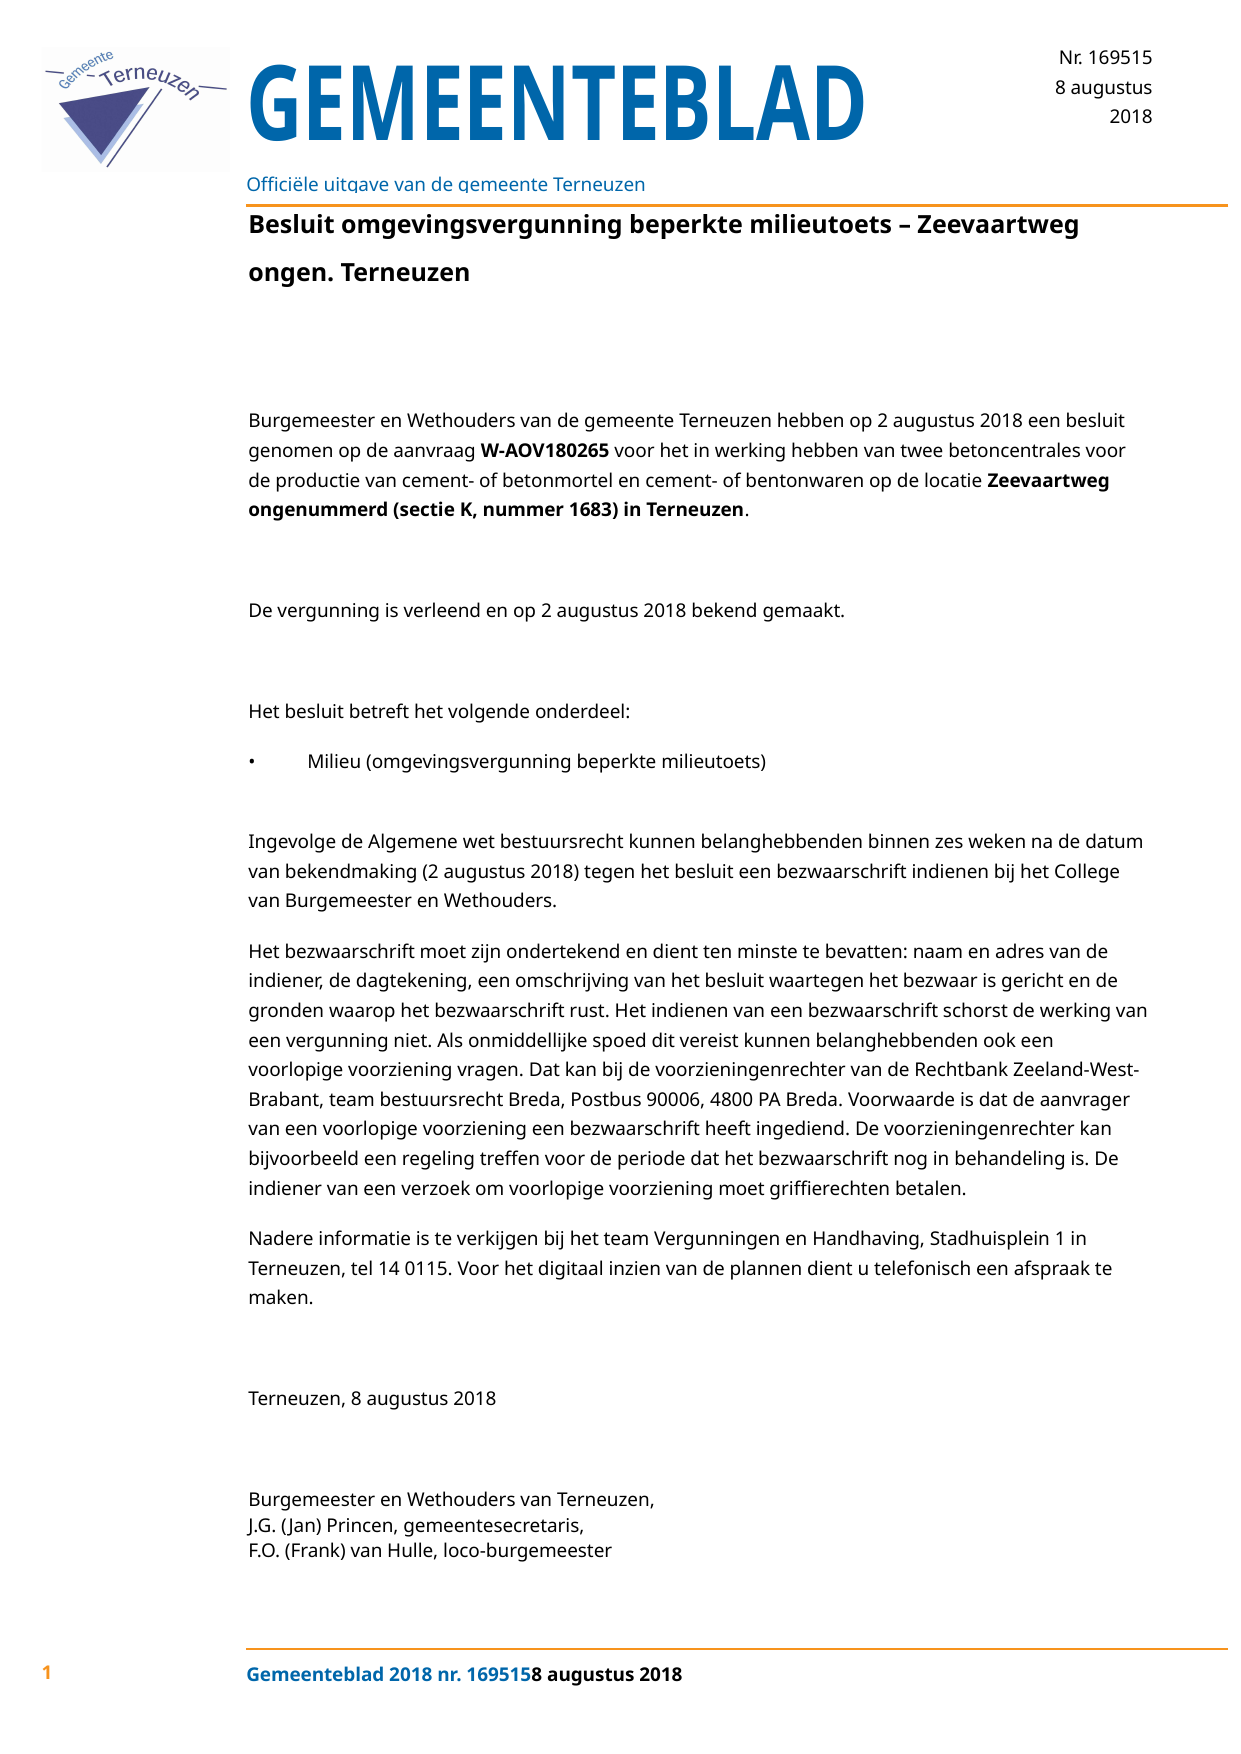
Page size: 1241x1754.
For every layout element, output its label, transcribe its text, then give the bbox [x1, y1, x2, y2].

text Het besluit betreft het volgende onderdeel: [248, 698, 1152, 724]
text Ingevolge de Algemene wet bestuursrecht kunnen belanghebbenden binnen zes weken na de datum van bekendmaking (2 augustus 2018) tegen het besluit een bezwaarschrift indienen bij het College van Burgemeester en Wethouders. [248, 828, 1152, 913]
text Burgemeester en Wethouders van de gemeente Terneuzen hebben op 2 augustus 2018 een besluit genomen op de aanvraag W-AOV180265 voor het in werking hebben van twee betoncentrales voor de productie van cement- of betonmortel en cement- of bentonwaren op de locatie Zeevaartweg ongenummerd (sectie K, nummer 1683) in Terneuzen. [248, 408, 1152, 522]
picture [41, 47, 231, 172]
list Milieu (omgevingsvergunning beperkte milieutoets) [248, 748, 1152, 774]
text Nadere informatie is te verkijgen bij het team Vergunningen en Handhaving, Stadhuisplein 1 in Terneuzen, tel 14 0115. Voor het digitaal inzien van de plannen dient u telefonisch een afspraak te maken. [248, 1225, 1152, 1310]
table_cell J.G. (Jan) Princen, gemeentesecretaris, [248, 1512, 837, 1537]
table_cell [837, 1512, 1152, 1537]
table_cell F.O. (Frank) van Hulle, loco-burgemeester [248, 1538, 1152, 1563]
text Terneuzen, 8 augustus 2018 [248, 1385, 1152, 1411]
text Besluit omgevingsvergunning beperkte milieutoets – Zeevaartweg ongen. Terneuzen [248, 207, 1152, 288]
text De vergunning is verleend en op 2 augustus 2018 bekend gemaakt. [248, 597, 1152, 623]
table_header Burgemeester en Wethouders van Terneuzen, [248, 1486, 1152, 1512]
text Het bezwaarschrift moet zijn ondertekend en dient ten minste te bevatten: naam en adres van de indiener, de dagtekening, een omschrijving van het besluit waartegen het bezwaar is gericht en de gronden waarop het bezwaarschrift rust. Het indienen van een bezwaarschrift schorst de werking van een vergunning niet. Als onmiddellijke spoed dit vereist kunnen belanghebbenden ook een voorlopige voorziening vragen. Dat kan bij de voorzieningenrechter van de Rechtbank Zeeland-West-Brabant, team bestuursrecht Breda, Postbus 90006, 4800 PA Breda. Voorwaarde is dat de aanvrager van een voorlopige voorziening een bezwaarschrift heeft ingediend. De voorzieningenrechter kan bijvoorbeeld een regeling treffen voor de periode dat het bezwaarschrift nog in behandeling is. De indiener van een verzoek om voorlopige voorziening moet griffierechten betalen. [248, 938, 1152, 1200]
